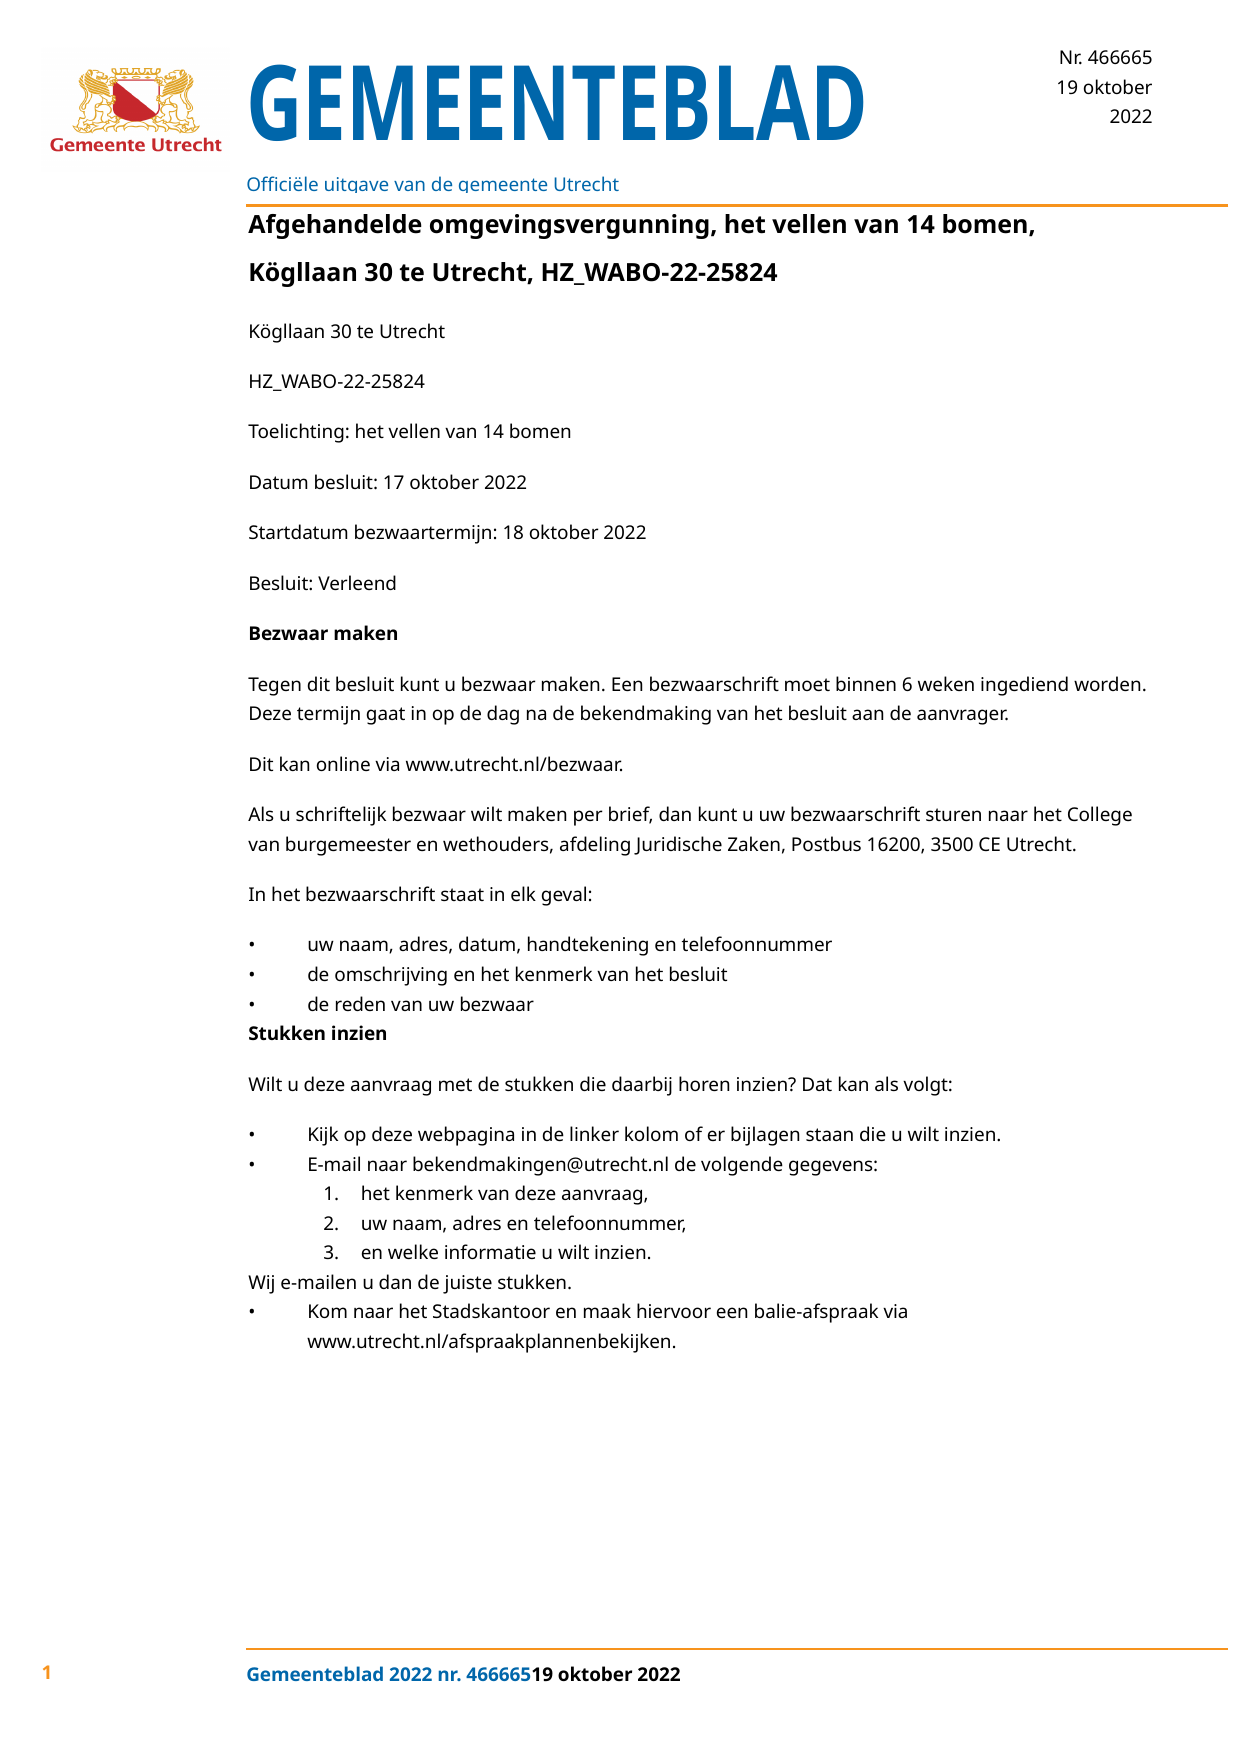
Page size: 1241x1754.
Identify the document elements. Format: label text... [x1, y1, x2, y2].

text Toelichting: het vellen van 14 bomen [248, 419, 1152, 444]
picture [41, 47, 231, 172]
text In het bezwaarschrift staat in elk geval: [248, 881, 1152, 907]
text Datum besluit: 17 oktober 2022 [248, 469, 1152, 495]
text Wilt u deze aanvraag met de stukken die daarbij horen inzien? Dat kan als volgt: [248, 1071, 1152, 1097]
list de reden van uw bezwaar [248, 991, 1152, 1017]
text Stukken inzien [248, 1020, 1152, 1046]
list de omschrijving en het kenmerk van het besluit [248, 961, 1152, 987]
list het kenmerk van deze aanvraag, [323, 1180, 1152, 1206]
list uw naam, adres, datum, handtekening en telefoonnummer [248, 932, 1152, 957]
list en welke informatie u wilt inzien. [323, 1239, 1152, 1265]
text Besluit: Verleend [248, 570, 1152, 596]
text Dit kan online via www.utrecht.nl/bezwaar. [248, 751, 1152, 777]
text Tegen dit besluit kunt u bezwaar maken. Een bezwaarschrift moet binnen 6 weken ingediend worden. Deze termijn gaat in op de dag na de bekendmaking van het besluit aan de aanvrager. [248, 671, 1152, 726]
text HZ_WABO-22-25824 [248, 368, 1152, 394]
list Kijk op deze webpagina in de linker kolom of er bijlagen staan die u wilt inzien. [248, 1121, 1152, 1147]
list E-mail naar bekendmakingen@utrecht.nl de volgende gegevens: [248, 1151, 1152, 1177]
text Bezwaar maken [248, 620, 1152, 646]
list uw naam, adres en telefoonnummer, [323, 1210, 1152, 1236]
text Afgehandelde omgevingsvergunning, het vellen van 14 bomen, Kögllaan 30 te Utrecht, HZ_WABO-22-25824 [248, 207, 1152, 288]
list Kom naar het Stadskantoor en maak hiervoor een balie-afspraak via www.utrecht.nl/afspraakplannenbekijken. [248, 1299, 1152, 1354]
text Kögllaan 30 te Utrecht [248, 318, 1152, 344]
text Als u schriftelijk bezwaar wilt maken per brief, dan kunt u uw bezwaarschrift sturen naar het College van burgemeester en wethouders, afdeling Juridische Zaken, Postbus 16200, 3500 CE Utrecht. [248, 801, 1152, 857]
text Startdatum bezwaartermijn: 18 oktober 2022 [248, 519, 1152, 545]
text Wij e-mailen u dan de juiste stukken. [248, 1269, 1152, 1295]
